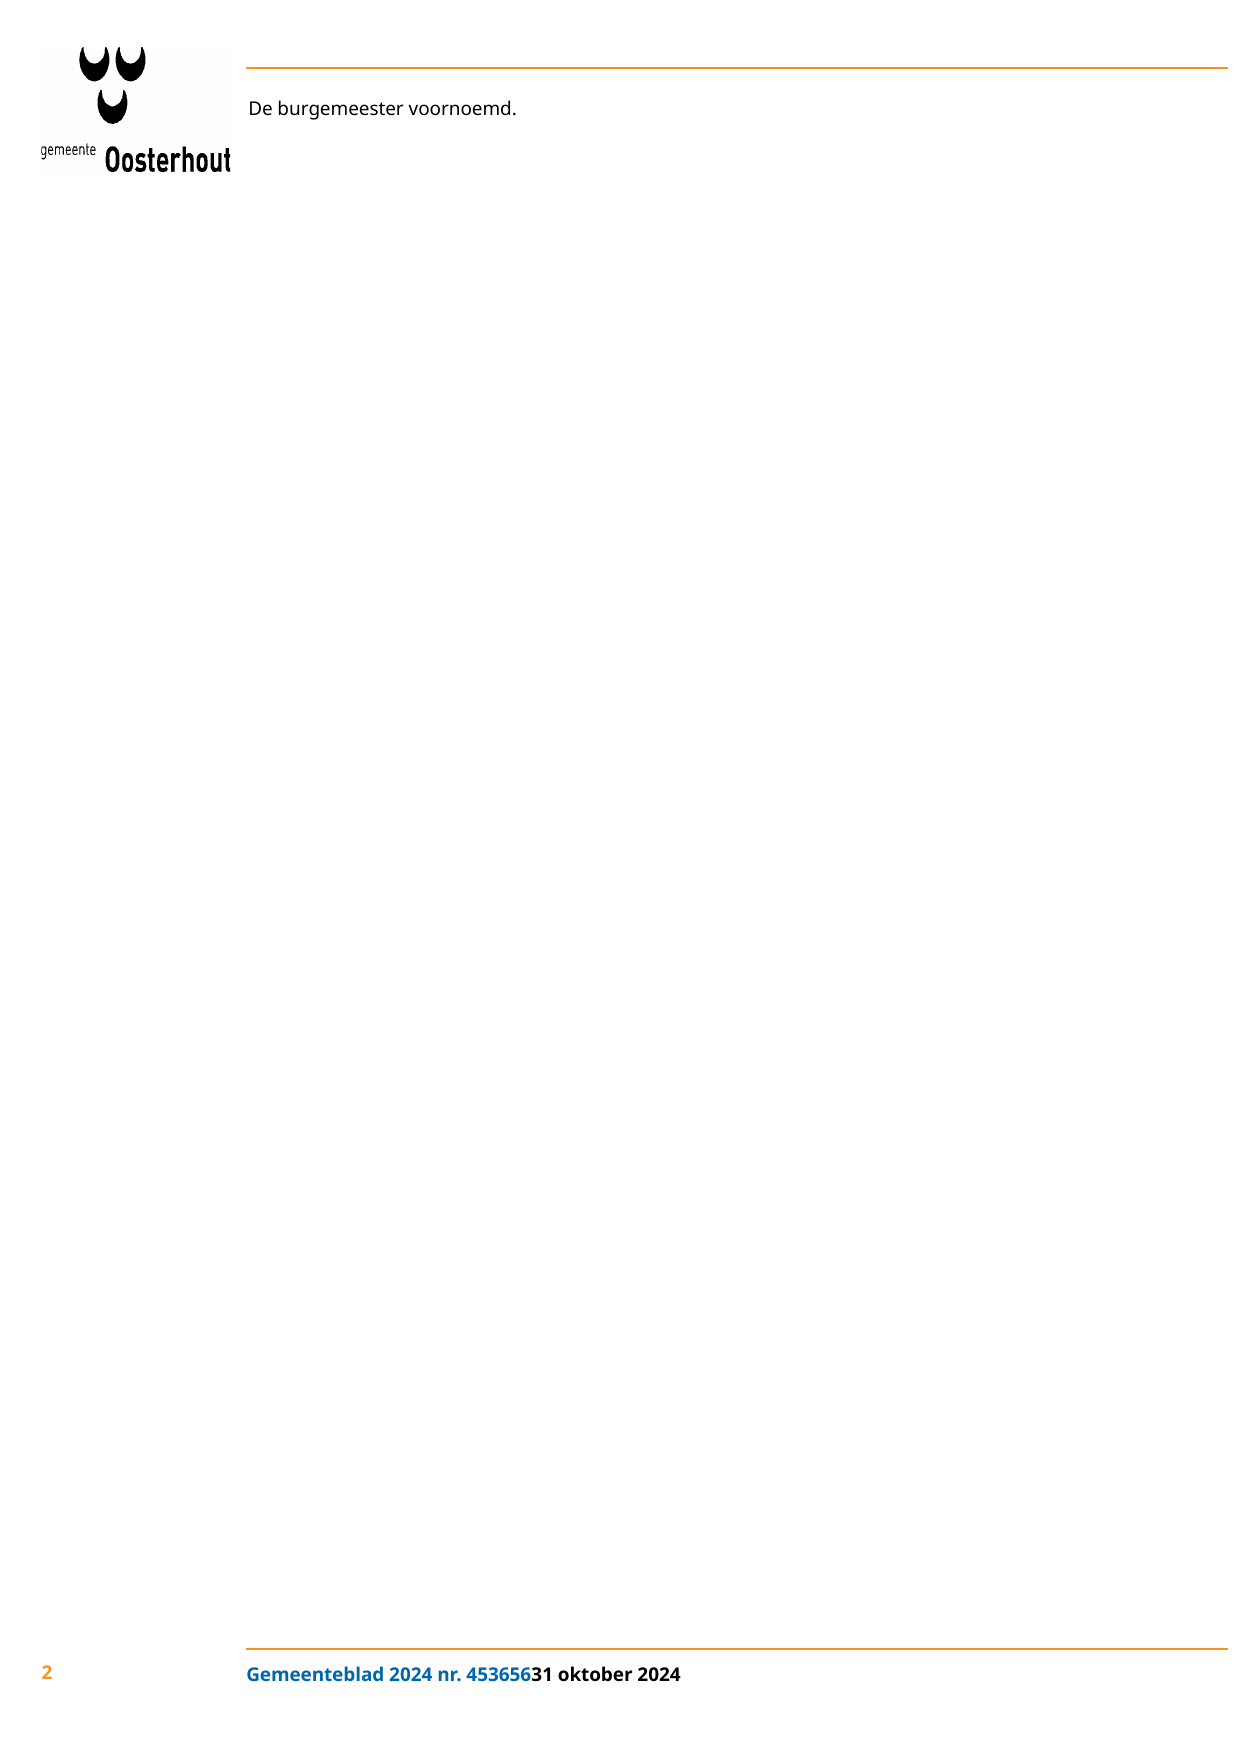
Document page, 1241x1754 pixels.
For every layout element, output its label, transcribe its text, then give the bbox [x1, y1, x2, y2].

picture [41, 47, 231, 172]
text De burgemeester voornoemd. [248, 95, 1152, 121]
